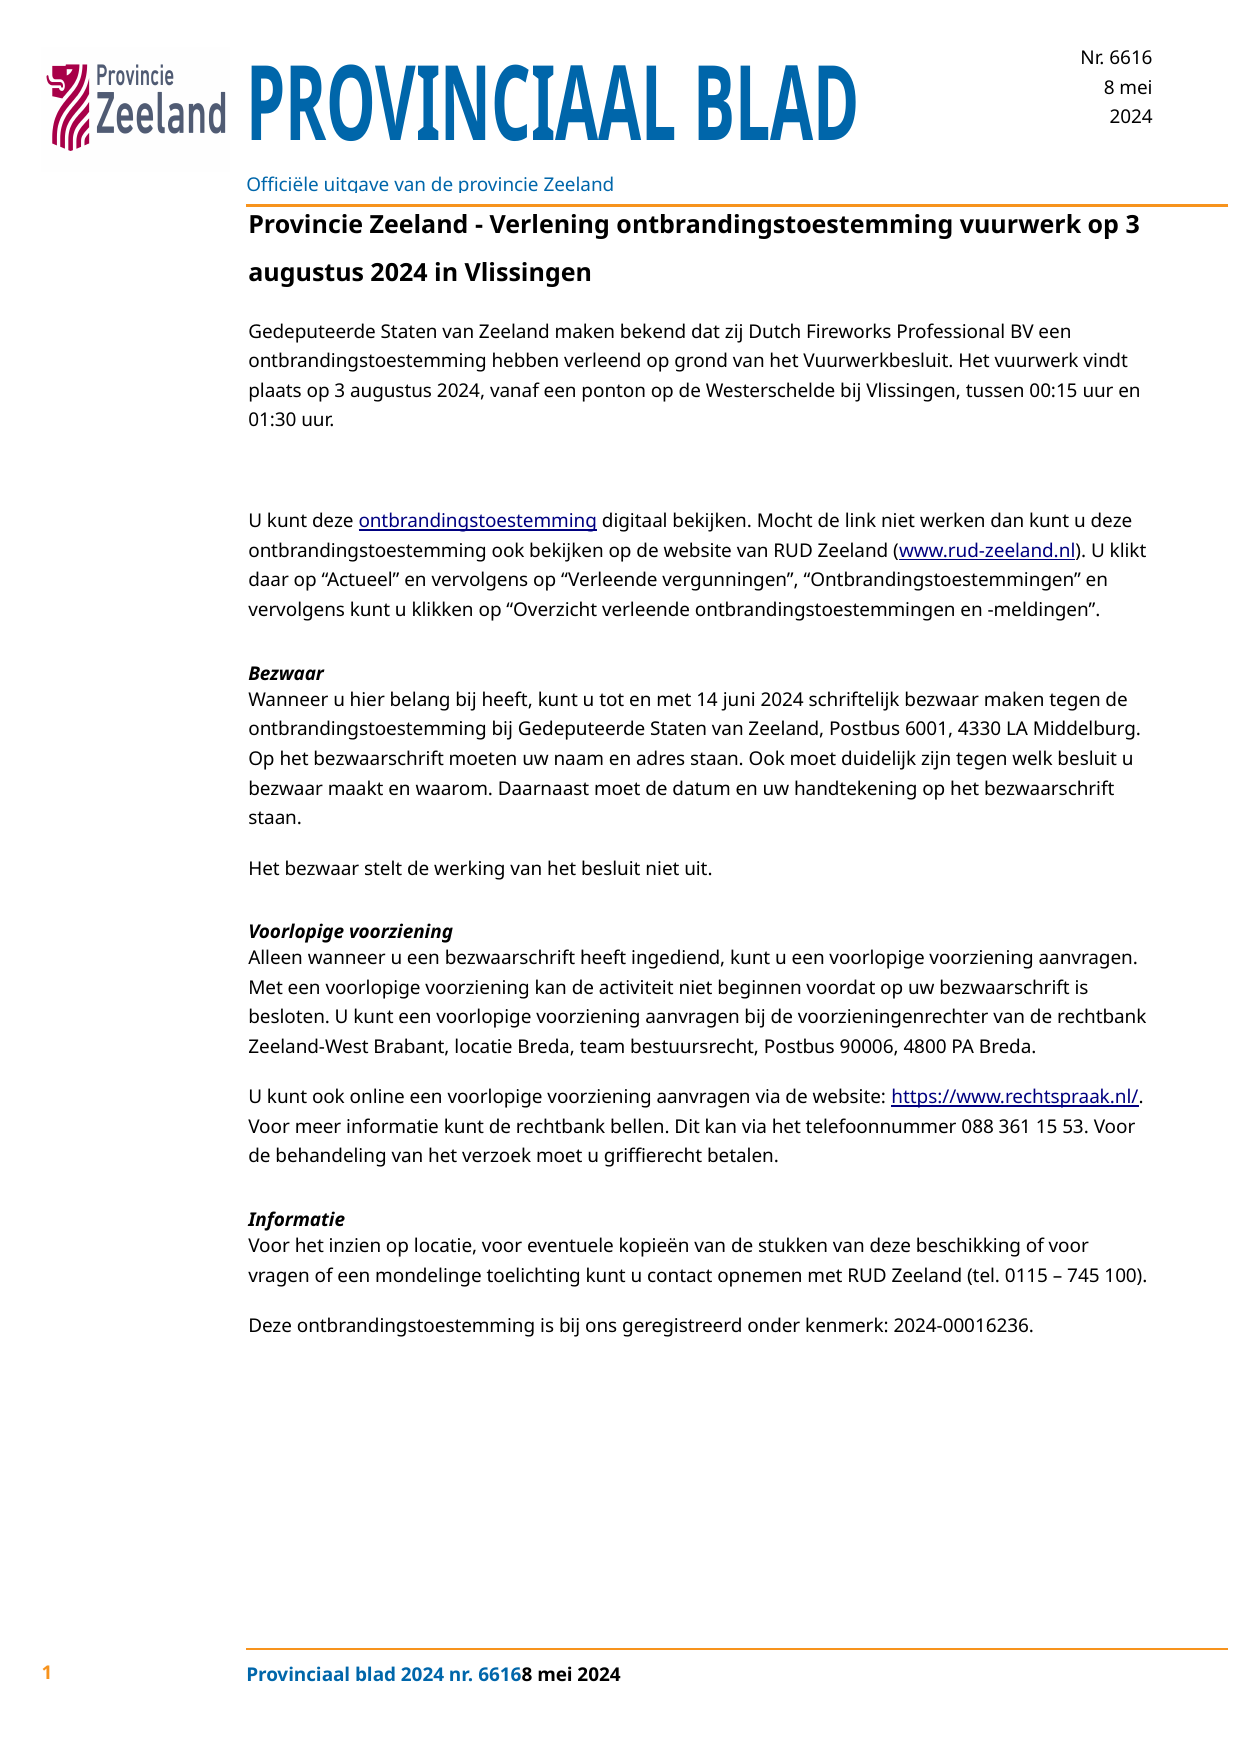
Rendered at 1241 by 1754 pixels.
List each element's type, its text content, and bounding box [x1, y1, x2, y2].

text Wanneer u hier belang bij heeft, kunt u tot en met 14 juni 2024 schriftelijk bezwaar maken tegen de ontbrandingstoestemming bij Gedeputeerde Staten van Zeeland, Postbus 6001, 4330 LA Middelburg. Op het bezwaarschrift moeten uw naam en adres staan. Ook moet duidelijk zijn tegen welk besluit u bezwaar maakt en waarom. Daarnaast moet de datum en uw handtekening op het bezwaarschrift staan. [248, 686, 1152, 830]
text Voorlopige voorziening [248, 919, 1152, 944]
text Deze ontbrandingstoestemming is bij ons geregistreerd onder kenmerk: 2024-00016236. [248, 1312, 1152, 1338]
text Bezwaar [248, 660, 1152, 686]
text Provincie Zeeland - Verlening ontbrandingstoestemming vuurwerk op 3 augustus 2024 in Vlissingen [248, 207, 1152, 288]
text U kunt ook online een voorlopige voorziening aanvragen via de website: https://www.rechtspraak.nl/. Voor meer informatie kunt de rechtbank bellen. Dit kan via het telefoonnummer 088 361 15 53. Voor de behandeling van het verzoek moet u griffierecht betalen. [248, 1083, 1152, 1168]
text Informatie [248, 1207, 1152, 1232]
text Voor het inzien op locatie, voor eventuele kopieën van de stukken van deze beschikking of voor vragen of een mondelinge toelichting kunt u contact opnemen met RUD Zeeland (tel. 0115 – 745 100). [248, 1232, 1152, 1288]
picture [41, 47, 231, 172]
text Het bezwaar stelt de werking van het besluit niet uit. [248, 855, 1152, 880]
text Alleen wanneer u een bezwaarschrift heeft ingediend, kunt u een voorlopige voorziening aanvragen. Met een voorlopige voorziening kan de activiteit niet beginnen voordat op uw bezwaarschrift is besloten. U kunt een voorlopige voorziening aanvragen bij de voorzieningenrechter van de rechtbank Zeeland-West Brabant, locatie Breda, team bestuursrecht, Postbus 90006, 4800 PA Breda. [248, 944, 1152, 1059]
text Gedeputeerde Staten van Zeeland maken bekend dat zij Dutch Fireworks Professional BV een ontbrandingstoestemming hebben verleend op grond van het Vuurwerkbesluit. Het vuurwerk vindt plaats op 3 augustus 2024, vanaf een ponton op de Westerschelde bij Vlissingen, tussen 00:15 uur en 01:30 uur. [248, 318, 1152, 432]
text U kunt deze ontbrandingstoestemming digitaal bekijken. Mocht de link niet werken dan kunt u deze ontbrandingstoestemming ook bekijken op de website van RUD Zeeland (www.rud-zeeland.nl). U klikt daar op “Actueel” en vervolgens op “Verleende vergunningen”, “Ontbrandingstoestemmingen” en vervolgens kunt u klikken op “Overzicht verleende ontbrandingstoestemmingen en -meldingen”. [248, 507, 1152, 622]
